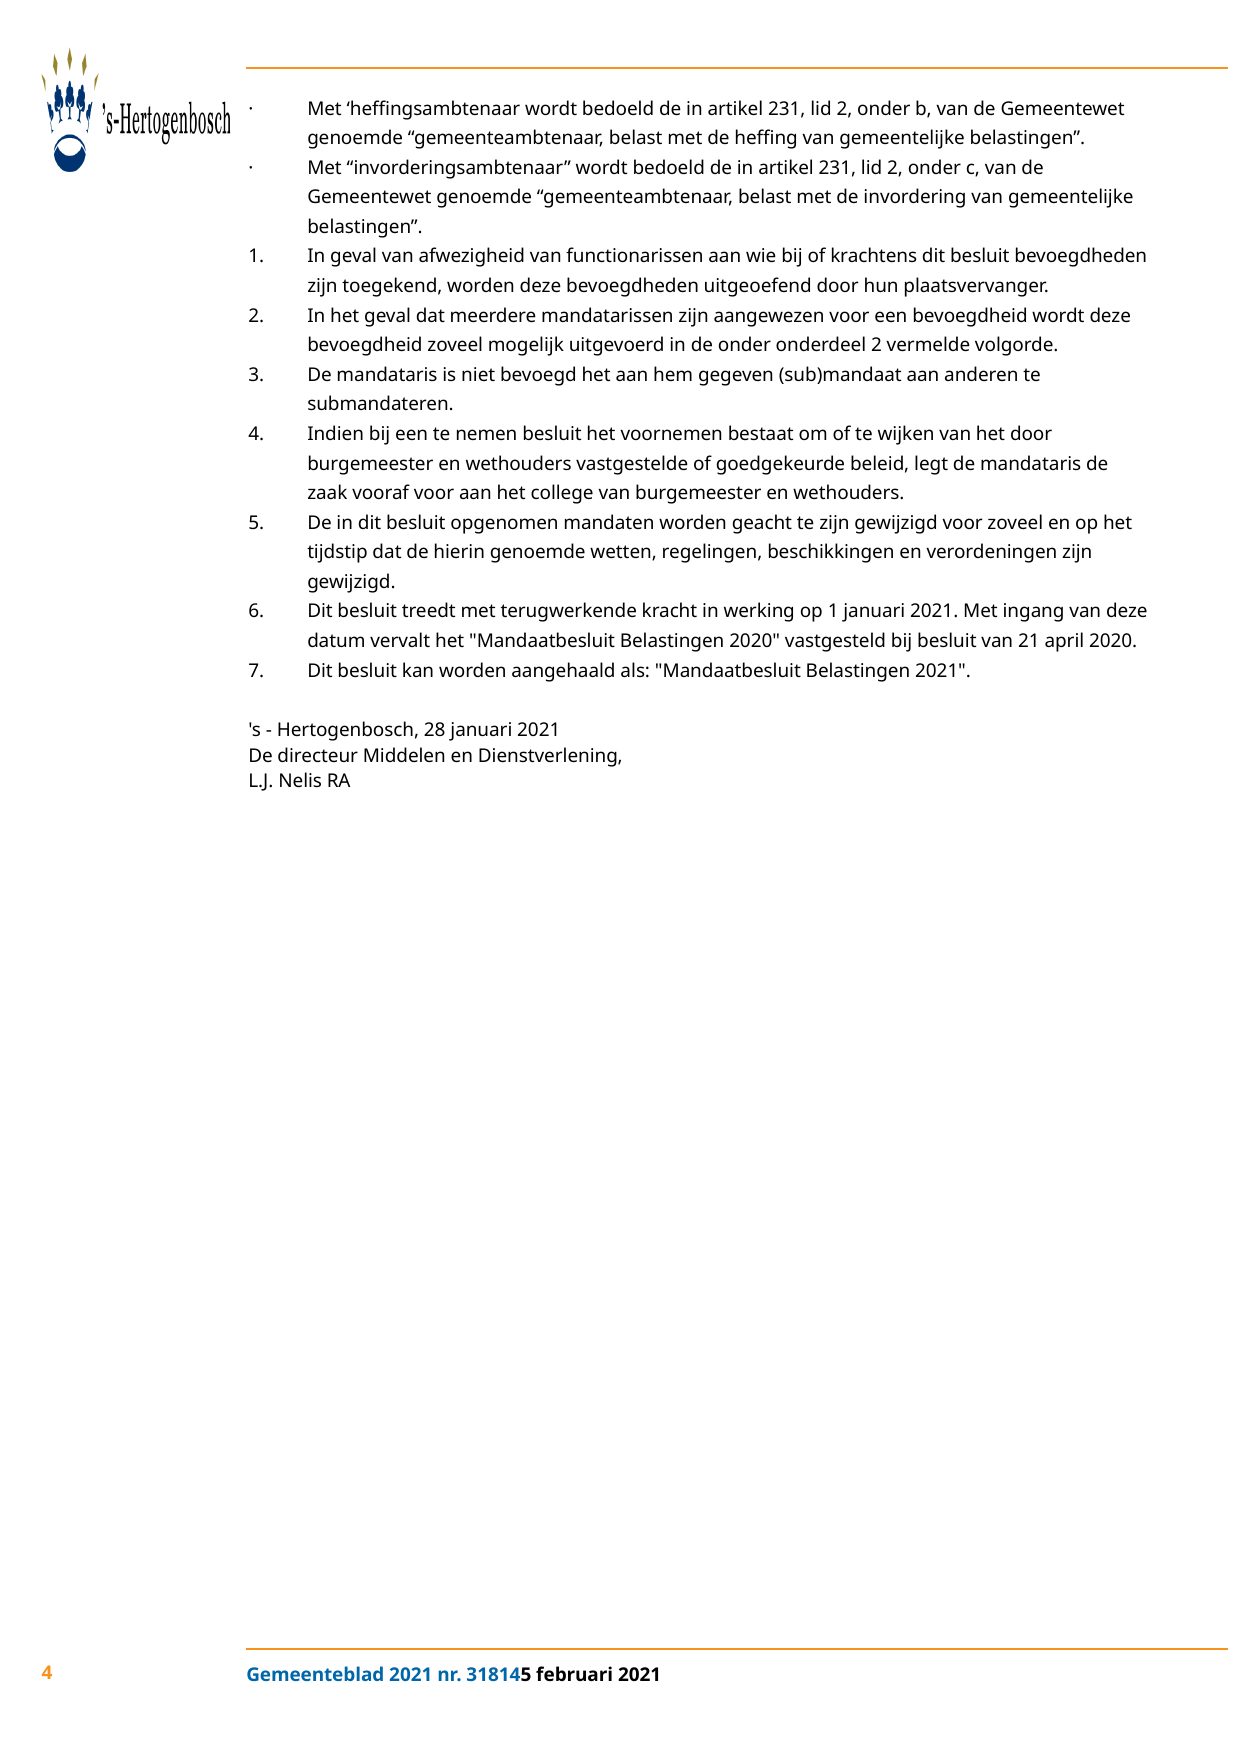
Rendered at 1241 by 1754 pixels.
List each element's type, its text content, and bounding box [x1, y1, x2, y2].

list Met ‘heffingsambtenaar wordt bedoeld de in artikel 231, lid 2, onder b, van de Gemeentewet genoemde “gemeenteambtenaar, belast met de heffing van gemeentelijke belastingen”. [248, 95, 1152, 150]
list In geval van afwezigheid van functionarissen aan wie bij of krachtens dit besluit bevoegdheden zijn toegekend, worden deze bevoegdheden uitgeoefend door hun plaatsvervanger. [248, 243, 1152, 298]
list Dit besluit treedt met terugwerkende kracht in werking op 1 januari 2021. Met ingang van deze datum vervalt het "Mandaatbesluit Belastingen 2020" vastgesteld bij besluit van 21 april 2020. [248, 598, 1152, 653]
picture [41, 47, 231, 172]
list Dit besluit kan worden aangehaald als: "Mandaatbesluit Belastingen 2021". [248, 657, 1152, 683]
text L.J. Nelis RA [248, 767, 1152, 793]
list De in dit besluit opgenomen mandaten worden geacht te zijn gewijzigd voor zoveel en op het tijdstip dat de hierin genoemde wetten, regelingen, beschikkingen en verordeningen zijn gewijzigd. [248, 509, 1152, 594]
list In het geval dat meerdere mandatarissen zijn aangewezen voor een bevoegdheid wordt deze bevoegdheid zoveel mogelijk uitgevoerd in de onder onderdeel 2 vermelde volgorde. [248, 302, 1152, 357]
text 's - Hertogenbosch, 28 januari 2021 [248, 716, 1152, 742]
list De mandataris is niet bevoegd het aan hem gegeven (sub)mandaat aan anderen te submandateren. [248, 361, 1152, 416]
list Met “invorderingsambtenaar” wordt bedoeld de in artikel 231, lid 2, onder c, van de Gemeentewet genoemde “gemeenteambtenaar, belast met de invordering van gemeentelijke belastingen”. [248, 154, 1152, 239]
list Indien bij een te nemen besluit het voornemen bestaat om of te wijken van het door burgemeester en wethouders vastgestelde of goedgekeurde beleid, legt de mandataris de zaak vooraf voor aan het college van burgemeester en wethouders. [248, 420, 1152, 505]
text De directeur Middelen en Dienstverlening, [248, 742, 1152, 767]
